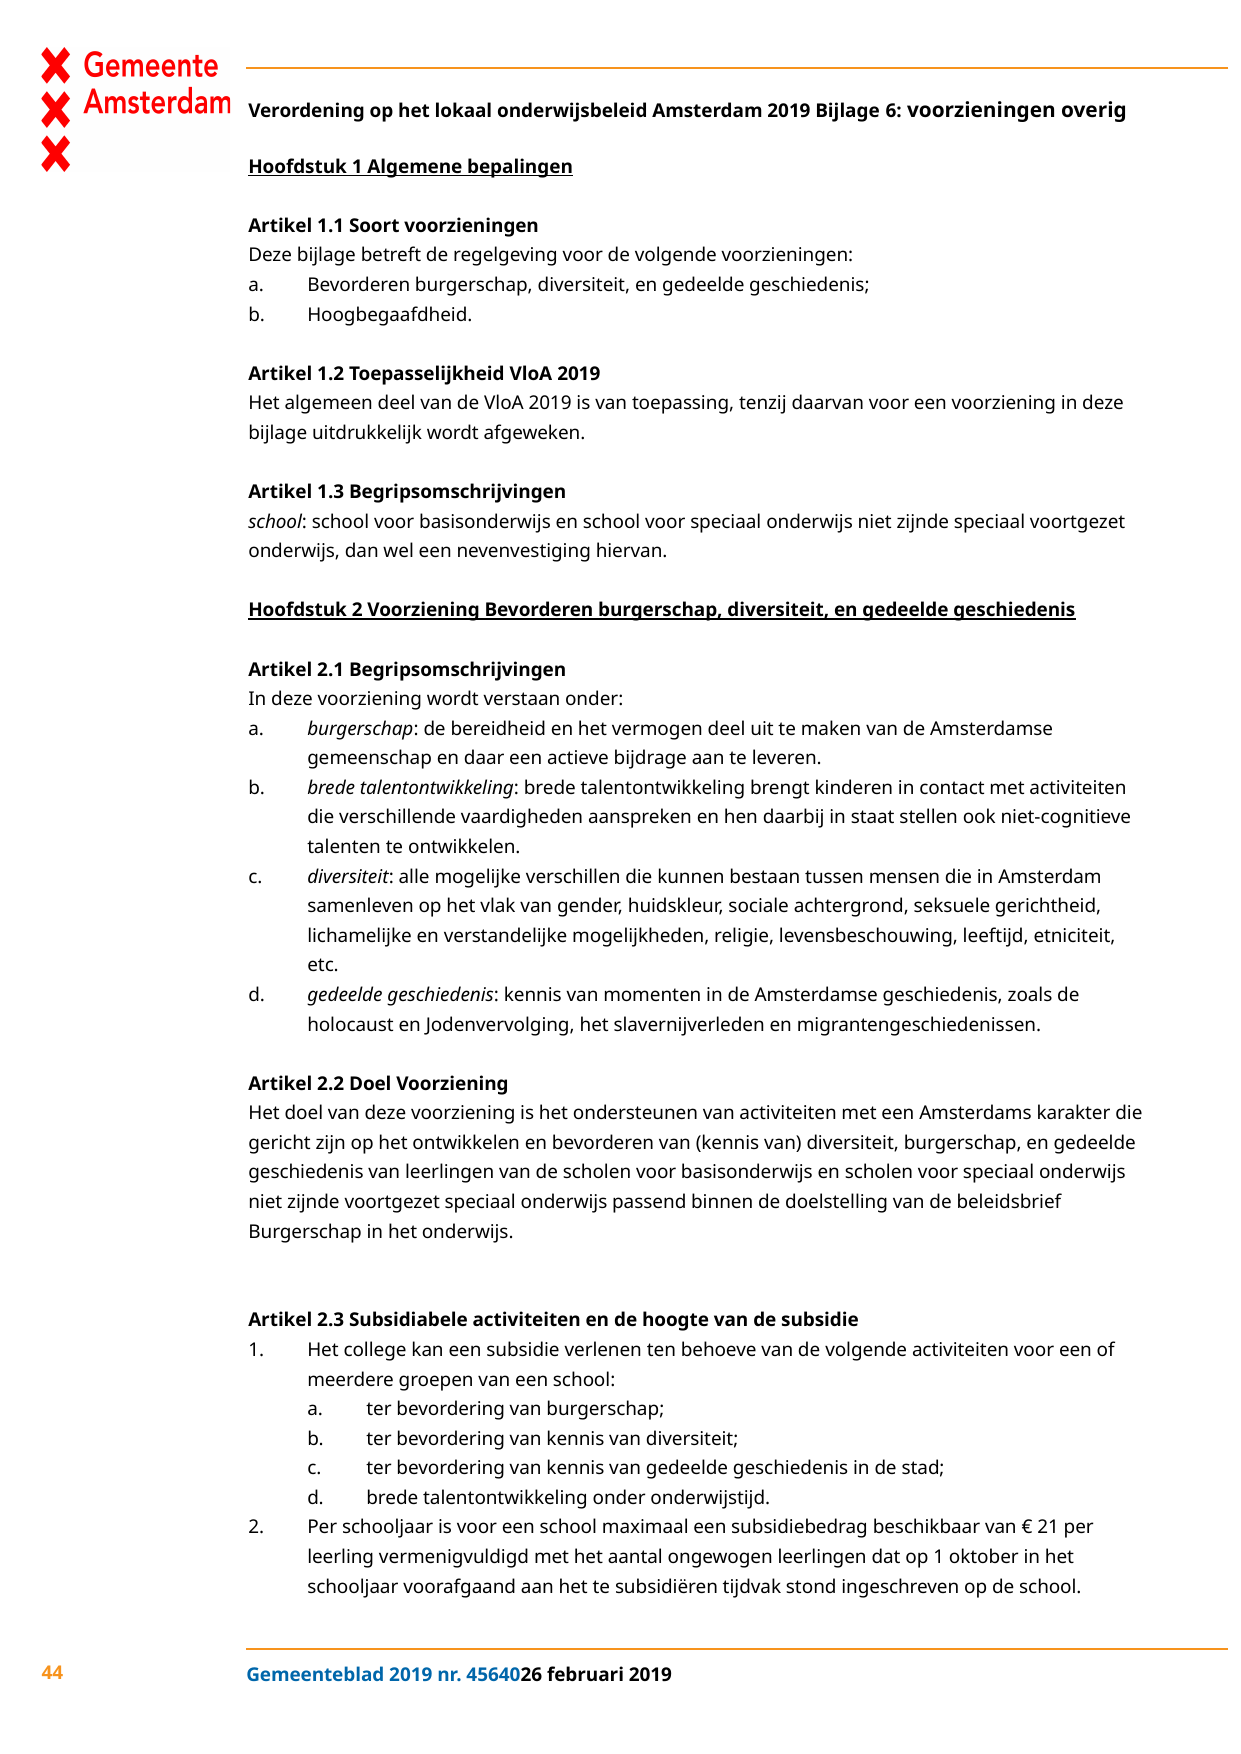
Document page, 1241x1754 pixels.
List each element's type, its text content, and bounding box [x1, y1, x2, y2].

text Hoofdstuk 2 Voorziening Bevorderen burgerschap, diversiteit, en gedeelde geschiedenis [248, 597, 1152, 622]
text Hoofdstuk 1 Algemene bepalingen [248, 153, 1152, 179]
list ter bevordering van burgerschap; [307, 1395, 1152, 1421]
list Hoogbegaafdheid. [248, 301, 1152, 327]
text Het doel van deze voorziening is het ondersteunen van activiteiten met een Amsterdams karakter die gericht zijn op het ontwikkelen en bevorderen van (kennis van) diversiteit, burgerschap, en gedeelde geschiedenis van leerlingen van de scholen voor basisonderwijs en scholen voor speciaal onderwijs niet zijnde voortgezet speciaal onderwijs passend binnen de doelstelling van de beleidsbrief Burgerschap in het onderwijs. [248, 1099, 1152, 1244]
list brede talentontwikkeling onder onderwijstijd. [307, 1484, 1152, 1510]
text Verordening op het lokaal onderwijsbeleid Amsterdam 2019 Bijlage 6: voorzieningen overig [248, 95, 1152, 123]
list brede talentontwikkeling: brede talentontwikkeling brengt kinderen in contact met activiteiten die verschillende vaardigheden aanspreken en hen daarbij in staat stellen ook niet-cognitieve talenten te ontwikkelen. [248, 774, 1152, 859]
text Artikel 1.3 Begripsomschrijvingen [248, 478, 1152, 504]
list Per schooljaar is voor een school maximaal een subsidiebedrag beschikbaar van € 21 per leerling vermenigvuldigd met het aantal ongewogen leerlingen dat op 1 oktober in het schooljaar voorafgaand aan het te subsidiëren tijdvak stond ingeschreven op de school. [248, 1514, 1152, 1599]
list gedeelde geschiedenis: kennis van momenten in de Amsterdamse geschiedenis, zoals de holocaust en Jodenvervolging, het slavernijverleden en migrantengeschiedenissen. [248, 981, 1152, 1037]
text school: school voor basisonderwijs en school voor speciaal onderwijs niet zijnde speciaal voortgezet onderwijs, dan wel een nevenvestiging hiervan. [248, 508, 1152, 563]
text Artikel 1.2 Toepasselijkheid VloA 2019 [248, 360, 1152, 386]
list Het college kan een subsidie verlenen ten behoeve van de volgende activiteiten voor een of meerdere groepen van een school: [248, 1336, 1152, 1392]
text Artikel 1.1 Soort voorzieningen [248, 212, 1152, 238]
list diversiteit: alle mogelijke verschillen die kunnen bestaan tussen mensen die in Amsterdam samenleven op het vlak van gender, huidskleur, sociale achtergrond, seksuele gerichtheid, lichamelijke en verstandelijke mogelijkheden, religie, levensbeschouwing, leeftijd, etniciteit, etc. [248, 863, 1152, 977]
list Bevorderen burgerschap, diversiteit, en gedeelde geschiedenis; [248, 271, 1152, 297]
text In deze voorziening wordt verstaan onder: [248, 685, 1152, 711]
text Artikel 2.1 Begripsomschrijvingen [248, 656, 1152, 682]
list ter bevordering van kennis van diversiteit; [307, 1425, 1152, 1451]
text Artikel 2.2 Doel Voorziening [248, 1070, 1152, 1096]
list burgerschap: de bereidheid en het vermogen deel uit te maken van de Amsterdamse gemeenschap en daar een actieve bijdrage aan te leveren. [248, 715, 1152, 770]
text Het algemeen deel van de VloA 2019 is van toepassing, tenzij daarvan voor een voorziening in deze bijlage uitdrukkelijk wordt afgeweken. [248, 389, 1152, 445]
picture [41, 47, 231, 172]
text Deze bijlage betreft de regelgeving voor de volgende voorzieningen: [248, 242, 1152, 267]
text Artikel 2.3 Subsidiabele activiteiten en de hoogte van de subsidie [248, 1307, 1152, 1332]
list ter bevordering van kennis van gedeelde geschiedenis in de stad; [307, 1454, 1152, 1480]
